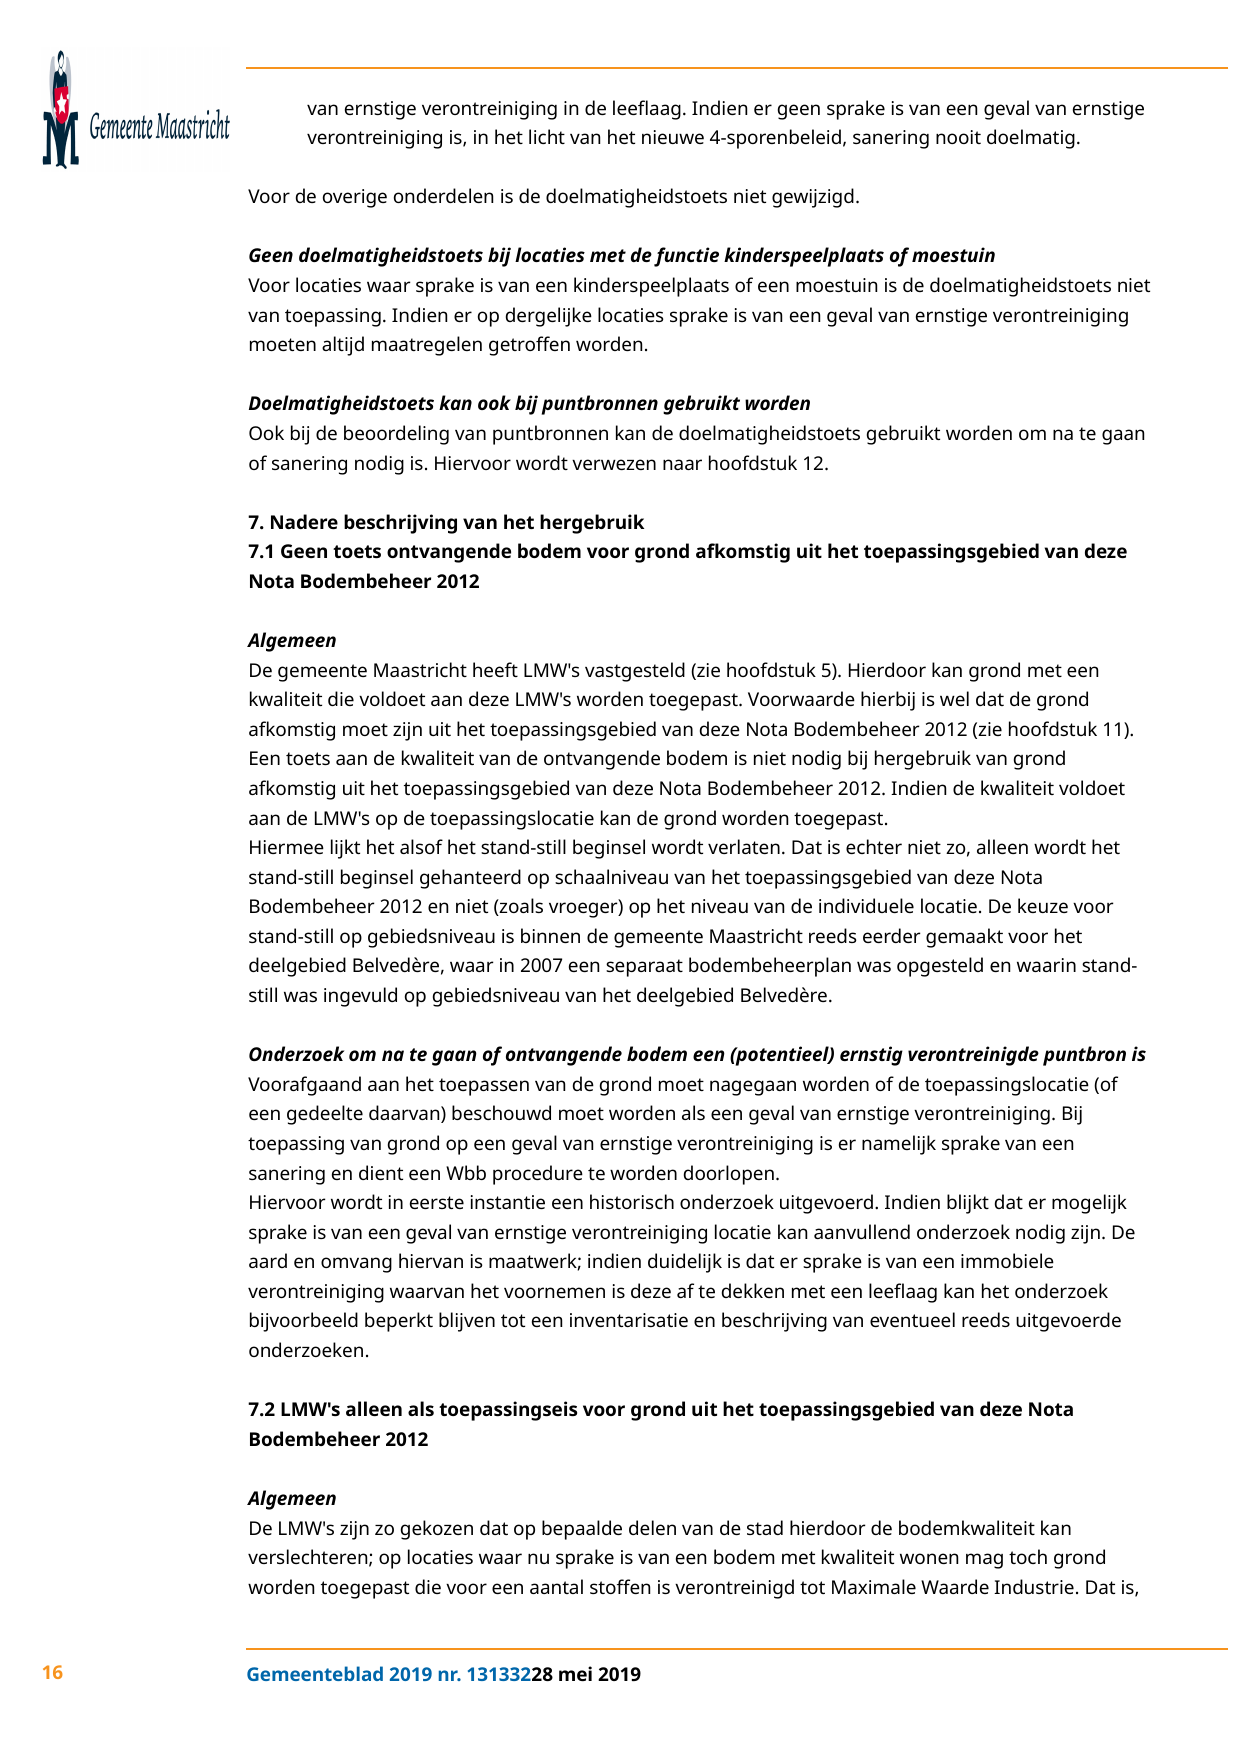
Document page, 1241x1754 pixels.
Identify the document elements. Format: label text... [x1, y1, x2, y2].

text Algemeen [248, 1485, 1152, 1511]
text Geen doelmatigheidstoets bij locaties met de functie kinderspeelplaats of moestuin [248, 243, 1152, 268]
text Voor locaties waar sprake is van een kinderspeelplaats of een moestuin is de doelmatigheidstoets niet van toepassing. Indien er op dergelijke locaties sprake is van een geval van ernstige verontreiniging moeten altijd maatregelen getroffen worden. [248, 272, 1152, 357]
text Doelmatigheidstoets kan ook bij puntbronnen gebruikt worden [248, 391, 1152, 416]
text Hiervoor wordt in eerste instantie een historisch onderzoek uitgevoerd. Indien blijkt dat er mogelijk sprake is van een geval van ernstige verontreiniging locatie kan aanvullend onderzoek nodig zijn. De aard en omvang hiervan is maatwerk; indien duidelijk is dat er sprake is van een immobiele verontreiniging waarvan het voornemen is deze af te dekken met een leeflaag kan het onderzoek bijvoorbeeld beperkt blijven tot een inventarisatie en beschrijving van eventueel reeds uitgevoerde onderzoeken. [248, 1189, 1152, 1363]
text 7.2 LMW's alleen als toepassingseis voor grond uit het toepassingsgebied van deze Nota Bodembeheer 2012 [248, 1396, 1152, 1452]
text De LMW's zijn zo gekozen dat op bepaalde delen van de stad hierdoor de bodemkwaliteit kan verslechteren; op locaties waar nu sprake is van een bodem met kwaliteit wonen mag toch grond worden toegepast die voor een aantal stoffen is verontreinigd tot Maximale Waarde Industrie. Dat is, [248, 1515, 1152, 1600]
text Hiermee lijkt het alsof het stand-still beginsel wordt verlaten. Dat is echter niet zo, alleen wordt het stand-still beginsel gehanteerd op schaalniveau van het toepassingsgebied van deze Nota Bodembeheer 2012 en niet (zoals vroeger) op het niveau van de individuele locatie. De keuze voor stand-still op gebiedsniveau is binnen de gemeente Maastricht reeds eerder gemaakt voor het deelgebied Belvedère, waar in 2007 een separaat bodembeheerplan was opgesteld en waarin stand- still was ingevuld op gebiedsniveau van het deelgebied Belvedère. [248, 834, 1152, 1008]
list van ernstige verontreiniging in de leeflaag. Indien er geen sprake is van een geval van ernstige verontreiniging is, in het licht van het nieuwe 4-sporenbeleid, sanering nooit doelmatig. [248, 95, 1152, 150]
text Voor de overige onderdelen is de doelmatigheidstoets niet gewijzigd. [248, 183, 1152, 209]
text Algemeen [248, 627, 1152, 653]
text 7. Nadere beschrijving van het hergebruik [248, 509, 1152, 535]
text Onderzoek om na te gaan of ontvangende bodem een (potentieel) ernstig verontreinigde puntbron is [248, 1041, 1152, 1067]
text Voorafgaand aan het toepassen van de grond moet nagegaan worden of de toepassingslocatie (of een gedeelte daarvan) beschouwd moet worden als een geval van ernstige verontreiniging. Bij toepassing van grond op een geval van ernstige verontreiniging is er namelijk sprake van een sanering en dient een Wbb procedure te worden doorlopen. [248, 1071, 1152, 1186]
text 7.1 Geen toets ontvangende bodem voor grond afkomstig uit het toepassingsgebied van deze Nota Bodembeheer 2012 [248, 538, 1152, 594]
text Ook bij de beoordeling van puntbronnen kan de doelmatigheidstoets gebruikt worden om na te gaan of sanering nodig is. Hiervoor wordt verwezen naar hoofdstuk 12. [248, 420, 1152, 476]
text De gemeente Maastricht heeft LMW's vastgesteld (zie hoofdstuk 5). Hierdoor kan grond met een kwaliteit die voldoet aan deze LMW's worden toegepast. Voorwaarde hierbij is wel dat de grond afkomstig moet zijn uit het toepassingsgebied van deze Nota Bodembeheer 2012 (zie hoofdstuk 11). Een toets aan de kwaliteit van de ontvangende bodem is niet nodig bij hergebruik van grond afkomstig uit het toepassingsgebied van deze Nota Bodembeheer 2012. Indien de kwaliteit voldoet aan de LMW's op de toepassingslocatie kan de grond worden toegepast. [248, 657, 1152, 831]
picture [41, 47, 231, 172]
